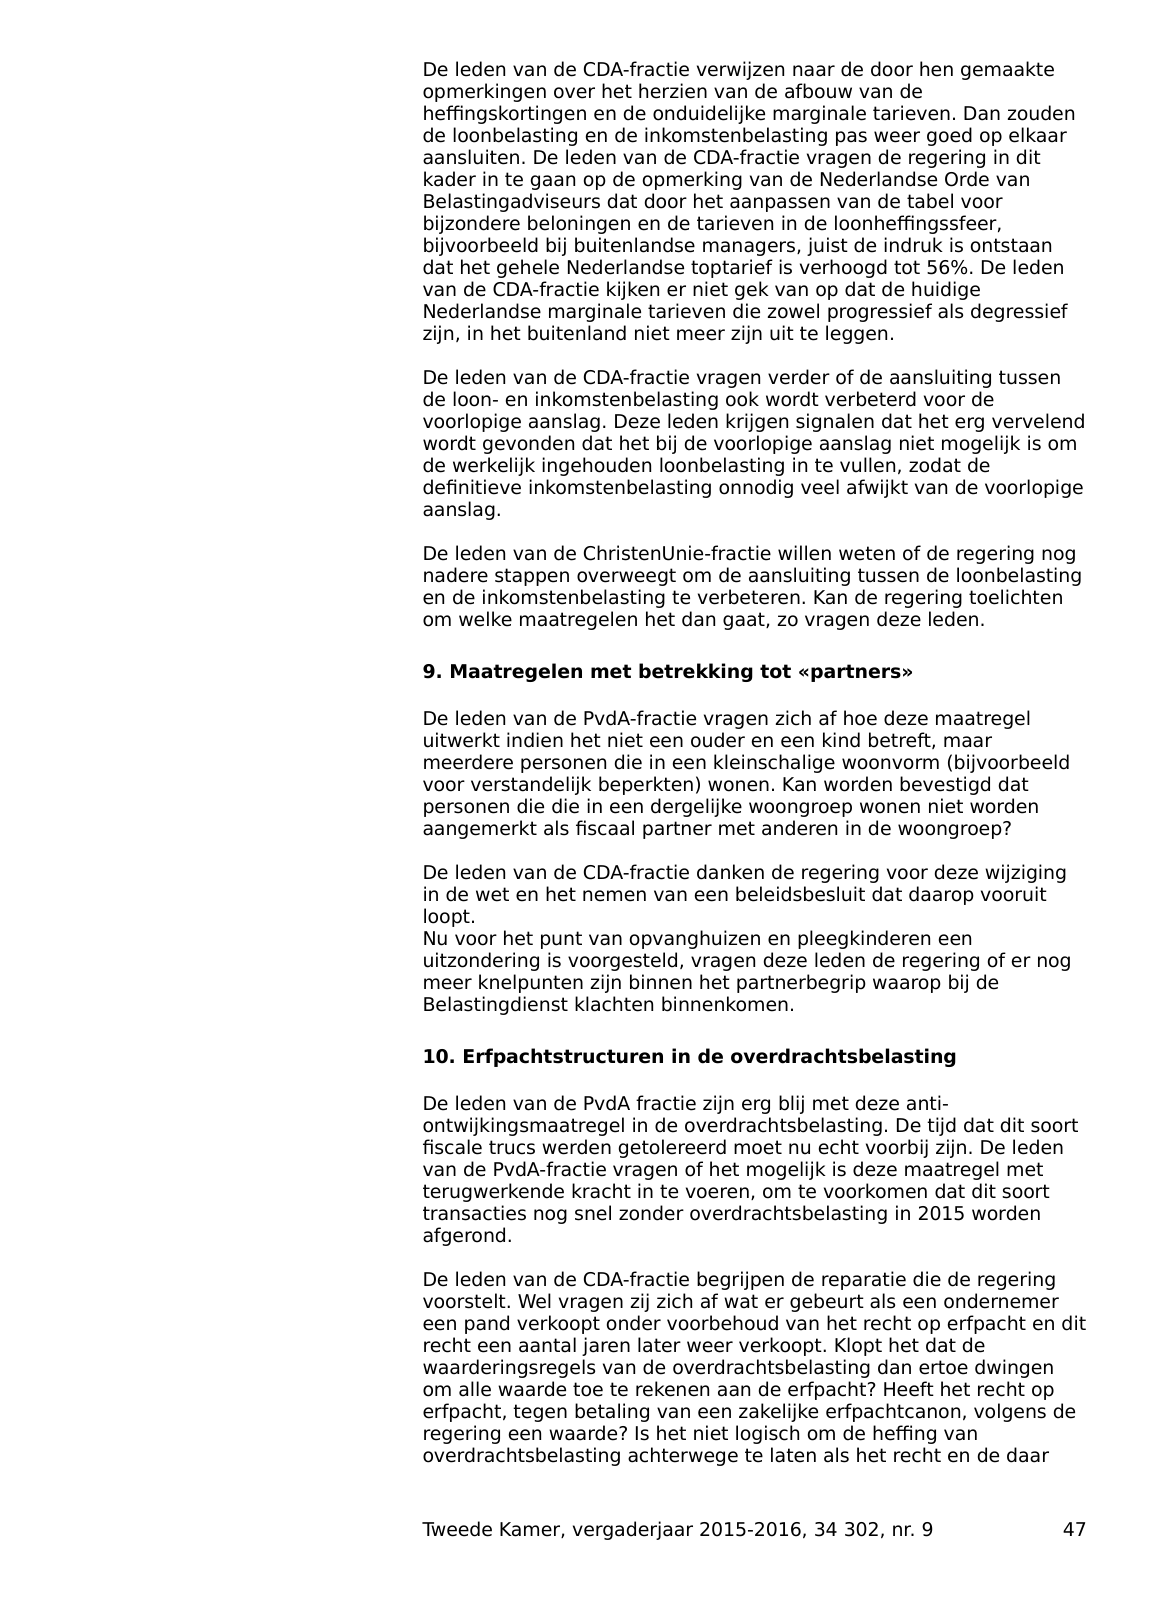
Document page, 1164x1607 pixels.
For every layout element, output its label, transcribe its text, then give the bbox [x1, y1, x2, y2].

text De leden van de CDA-fractie begrijpen de reparatie die de regering voorstelt. Wel vragen zij zich af wat er gebeurt als een ondernemer een pand verkoopt onder voorbehoud van het recht op erfpacht en dit recht een aantal jaren later weer verkoopt. Klopt het dat de waarderingsregels van de overdrachtsbelasting dan ertoe dwingen om alle waarde toe te rekenen aan de erfpacht? Heeft het recht op erfpacht, tegen betaling van een zakelijke erfpachtcanon, volgens de regering een waarde? Is het niet logisch om de heffing van overdrachtsbelasting achterwege te laten als het recht en de daar [422, 1269, 1087, 1467]
text De leden van de PvdA-fractie vragen zich af hoe deze maatregel uitwerkt indien het niet een ouder en een kind betreft, maar meerdere personen die in een kleinschalige woonvorm (bijvoorbeeld voor verstandelijk beperkten) wonen. Kan worden bevestigd dat personen die die in een dergelijke woongroep wonen niet worden aangemerkt als fiscaal partner met anderen in de woongroep? [422, 708, 1087, 840]
text De leden van de CDA-fractie verwijzen naar de door hen gemaakte opmerkingen over het herzien van de afbouw van de heffingskortingen en de onduidelijke marginale tarieven. Dan zouden de loonbelasting en de inkomstenbelasting pas weer goed op elkaar aansluiten. De leden van de CDA-fractie vragen de regering in dit kader in te gaan op de opmerking van de Nederlandse Orde van Belastingadviseurs dat door het aanpassen van de tabel voor bijzondere beloningen en de tarieven in de loonheffingssfeer, bijvoorbeeld bij buitenlandse managers, juist de indruk is ontstaan dat het gehele Nederlandse toptarief is verhoogd tot 56%. De leden van de CDA-fractie kijken er niet gek van op dat de huidige Nederlandse marginale tarieven die zowel progressief als degressief zijn, in het buitenland niet meer zijn uit te leggen. [422, 59, 1087, 345]
text De leden van de PvdA fractie zijn erg blij met deze anti-ontwijkingsmaatregel in de overdrachtsbelasting. De tijd dat dit soort fiscale trucs werden getolereerd moet nu echt voorbij zijn. De leden van de PvdA-fractie vragen of het mogelijk is deze maatregel met terugwerkende kracht in te voeren, om te voorkomen dat dit soort transacties nog snel zonder overdrachtsbelasting in 2015 worden afgerond. [422, 1093, 1087, 1247]
text Nu voor het punt van opvanghuizen en pleegkinderen een uitzondering is voorgesteld, vragen deze leden de regering of er nog meer knelpunten zijn binnen het partnerbegrip waarop bij de Belastingdienst klachten binnenkomen. [422, 928, 1087, 1016]
subtitle 9. Maatregelen met betrekking tot «partners» [422, 661, 1087, 683]
text De leden van de CDA-fractie vragen verder of de aansluiting tussen de loon- en inkomstenbelasting ook wordt verbeterd voor de voorlopige aanslag. Deze leden krijgen signalen dat het erg vervelend wordt gevonden dat het bij de voorlopige aanslag niet mogelijk is om de werkelijk ingehouden loonbelasting in te vullen, zodat de definitieve inkomstenbelasting onnodig veel afwijkt van de voorlopige aanslag. [422, 367, 1087, 521]
subtitle 10. Erfpachtstructuren in de overdrachtsbelasting [422, 1046, 1087, 1068]
text De leden van de ChristenUnie-fractie willen weten of de regering nog nadere stappen overweegt om de aansluiting tussen de loonbelasting en de inkomstenbelasting te verbeteren. Kan de regering toelichten om welke maatregelen het dan gaat, zo vragen deze leden. [422, 543, 1087, 631]
text De leden van de CDA-fractie danken de regering voor deze wijziging in de wet en het nemen van een beleidsbesluit dat daarop vooruit loopt. [422, 862, 1087, 928]
